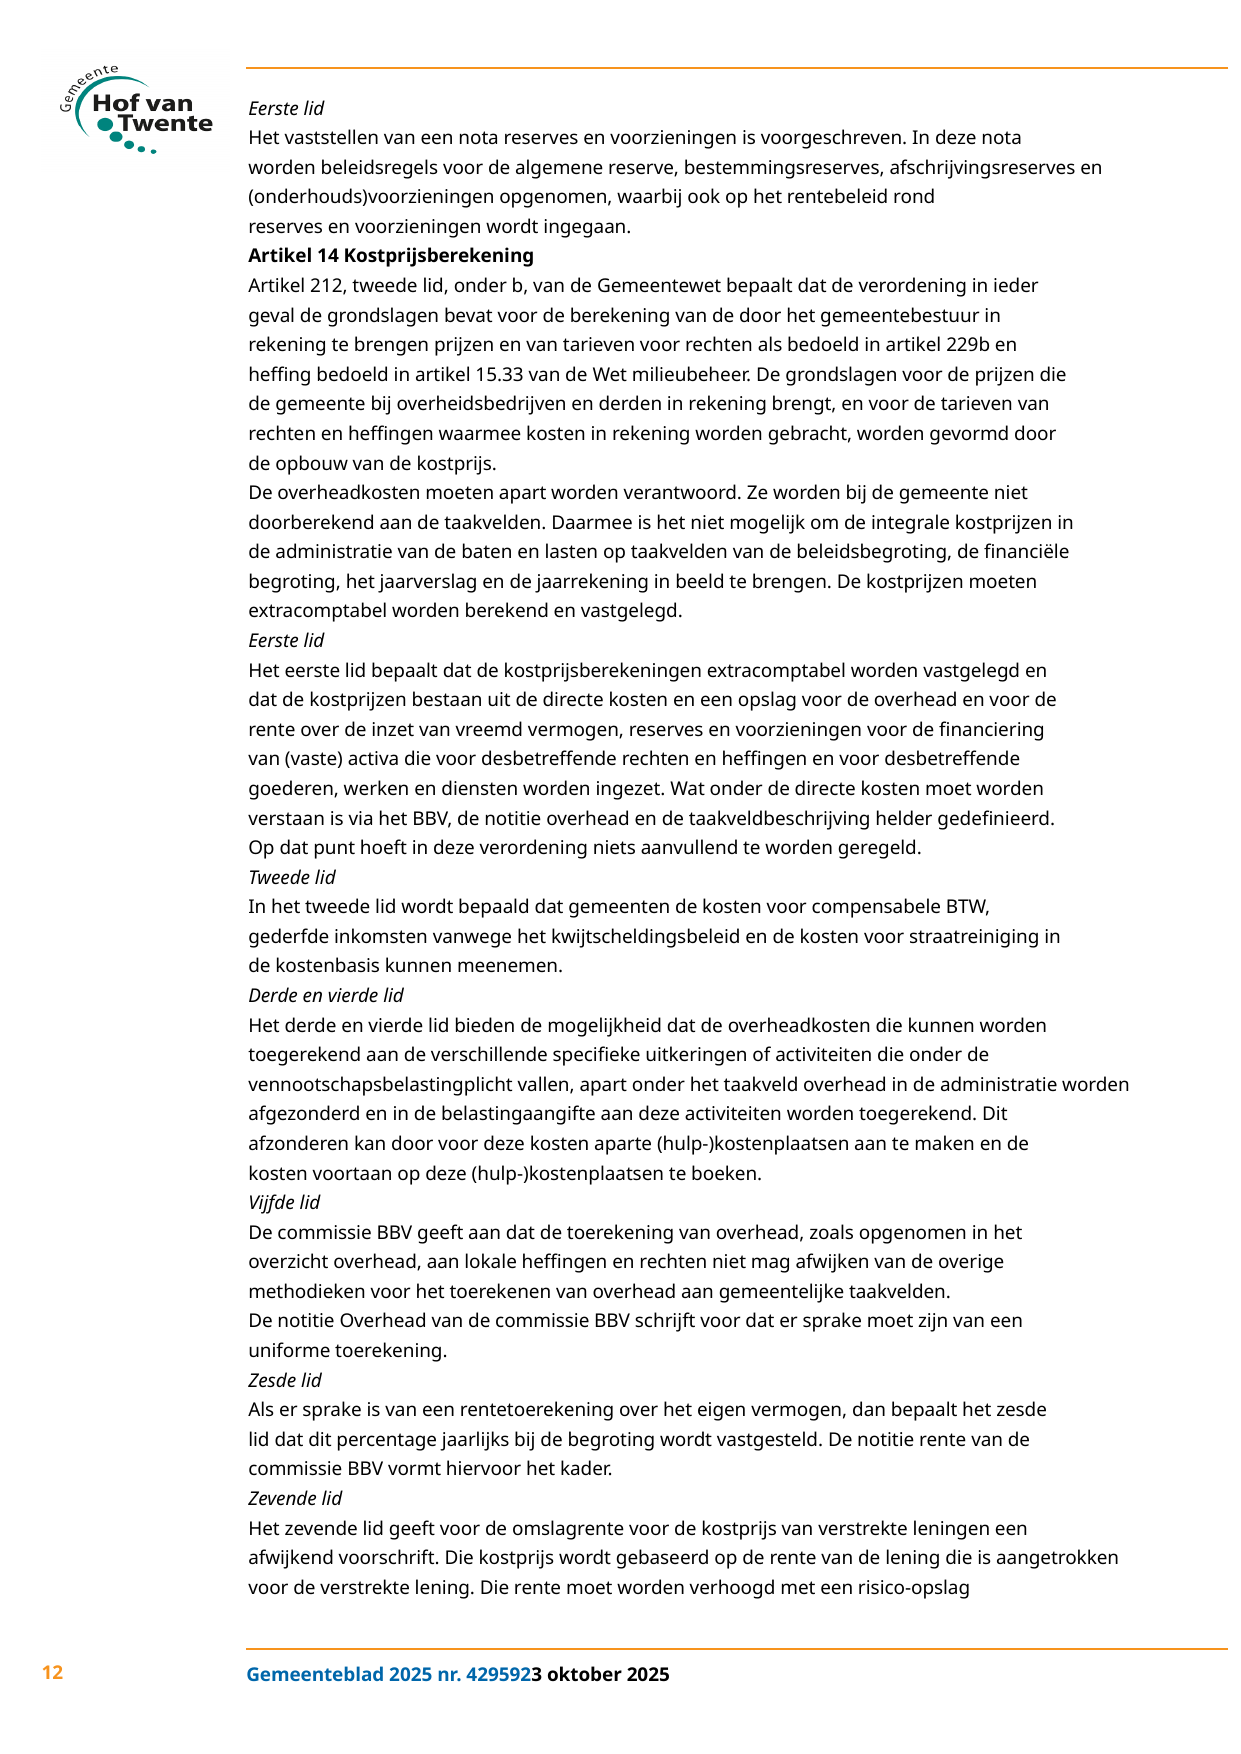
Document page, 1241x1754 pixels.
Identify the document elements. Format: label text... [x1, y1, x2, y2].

text rente over de inzet van vreemd vermogen, reserves en voorzieningen voor de financiering [248, 716, 1152, 742]
text goederen, werken en diensten worden ingezet. Wat onder de directe kosten moet worden [248, 775, 1152, 801]
text van (vaste) activa die voor desbetreffende rechten en heffingen en voor desbetreffende [248, 746, 1152, 771]
text Tweede lid [248, 864, 1152, 890]
text Vijfde lid [248, 1189, 1152, 1215]
text Eerste lid [248, 627, 1152, 653]
text Eerste lid [248, 95, 1152, 121]
text commissie BBV vormt hiervoor het kader. [248, 1456, 1152, 1481]
text methodieken voor het toerekenen van overhead aan gemeentelijke taakvelden. [248, 1278, 1152, 1304]
text de gemeente bij overheidsbedrijven en derden in rekening brengt, en voor de tarieven van [248, 391, 1152, 416]
text afzonderen kan door voor deze kosten aparte (hulp-)kostenplaatsen aan te maken en de [248, 1130, 1152, 1156]
text Als er sprake is van een rentetoerekening over het eigen vermogen, dan bepaalt het zesde [248, 1396, 1152, 1422]
text Artikel 14 Kostprijsberekening [248, 243, 1152, 268]
text overzicht overhead, aan lokale heffingen en rechten niet mag afwijken van de overige [248, 1248, 1152, 1274]
text In het tweede lid wordt bepaald dat gemeenten de kosten voor compensabele BTW, [248, 893, 1152, 919]
text uniforme toerekening. [248, 1337, 1152, 1363]
text Zesde lid [248, 1367, 1152, 1393]
text geval de grondslagen bevat voor de berekening van de door het gemeentebestuur in [248, 302, 1152, 328]
text Artikel 212, tweede lid, onder b, van de Gemeentewet bepaalt dat de verordening in ieder [248, 272, 1152, 298]
text Het zevende lid geeft voor de omslagrente voor de kostprijs van verstrekte leningen een [248, 1515, 1152, 1541]
text Op dat punt hoeft in deze verordening niets aanvullend te worden geregeld. [248, 834, 1152, 860]
text heffing bedoeld in artikel 15.33 van de Wet milieubeheer. De grondslagen voor de prijzen die [248, 361, 1152, 387]
text afgezonderd en in de belastingaangifte aan deze activiteiten worden toegerekend. Dit [248, 1101, 1152, 1126]
picture [41, 47, 231, 172]
text lid dat dit percentage jaarlijks bij de begroting wordt vastgesteld. De notitie rente van de [248, 1426, 1152, 1452]
text Het eerste lid bepaalt dat de kostprijsberekeningen extracomptabel worden vastgelegd en [248, 657, 1152, 683]
text De commissie BBV geeft aan dat de toerekening van overhead, zoals opgenomen in het [248, 1219, 1152, 1245]
text De notitie Overhead van de commissie BBV schrijft voor dat er sprake moet zijn van een [248, 1308, 1152, 1333]
text doorberekend aan de taakvelden. Daarmee is het niet mogelijk om de integrale kostprijzen in [248, 509, 1152, 535]
text Het derde en vierde lid bieden de mogelijkheid dat de overheadkosten die kunnen worden [248, 1012, 1152, 1038]
text de opbouw van de kostprijs. [248, 450, 1152, 476]
text rechten en heffingen waarmee kosten in rekening worden gebracht, worden gevormd door [248, 420, 1152, 446]
text Derde en vierde lid [248, 982, 1152, 1008]
text gederfde inkomsten vanwege het kwijtscheldingsbeleid en de kosten voor straatreiniging in [248, 923, 1152, 949]
text dat de kostprijzen bestaan uit de directe kosten en een opslag voor de overhead en voor de [248, 686, 1152, 712]
text afwijkend voorschrift. Die kostprijs wordt gebaseerd op de rente van de lening die is aangetrokken voor de verstrekte lening. Die rente moet worden verhoogd met een risico-opslag [248, 1544, 1152, 1600]
text worden beleidsregels voor de algemene reserve, bestemmingsreserves, afschrijvingsreserves en (onderhouds)voorzieningen opgenomen, waarbij ook op het rentebeleid rond [248, 154, 1152, 209]
text de kostenbasis kunnen meenemen. [248, 953, 1152, 978]
text Het vaststellen van een nota reserves en voorzieningen is voorgeschreven. In deze nota [248, 124, 1152, 150]
text toegerekend aan de verschillende specifieke uitkeringen of activiteiten die onder de vennootschapsbelastingplicht vallen, apart onder het taakveld overhead in de administratie worden [248, 1041, 1152, 1097]
text verstaan is via het BBV, de notitie overhead en de taakveldbeschrijving helder gedefinieerd. [248, 805, 1152, 831]
text reserves en voorzieningen wordt ingegaan. [248, 213, 1152, 239]
text extracomptabel worden berekend en vastgelegd. [248, 598, 1152, 623]
text begroting, het jaarverslag en de jaarrekening in beeld te brengen. De kostprijzen moeten [248, 568, 1152, 594]
text Zevende lid [248, 1485, 1152, 1511]
text de administratie van de baten en lasten op taakvelden van de beleidsbegroting, de financiële [248, 538, 1152, 564]
text rekening te brengen prijzen en van tarieven voor rechten als bedoeld in artikel 229b en [248, 331, 1152, 357]
text kosten voortaan op deze (hulp-)kostenplaatsen te boeken. [248, 1160, 1152, 1186]
text De overheadkosten moeten apart worden verantwoord. Ze worden bij de gemeente niet [248, 479, 1152, 505]
